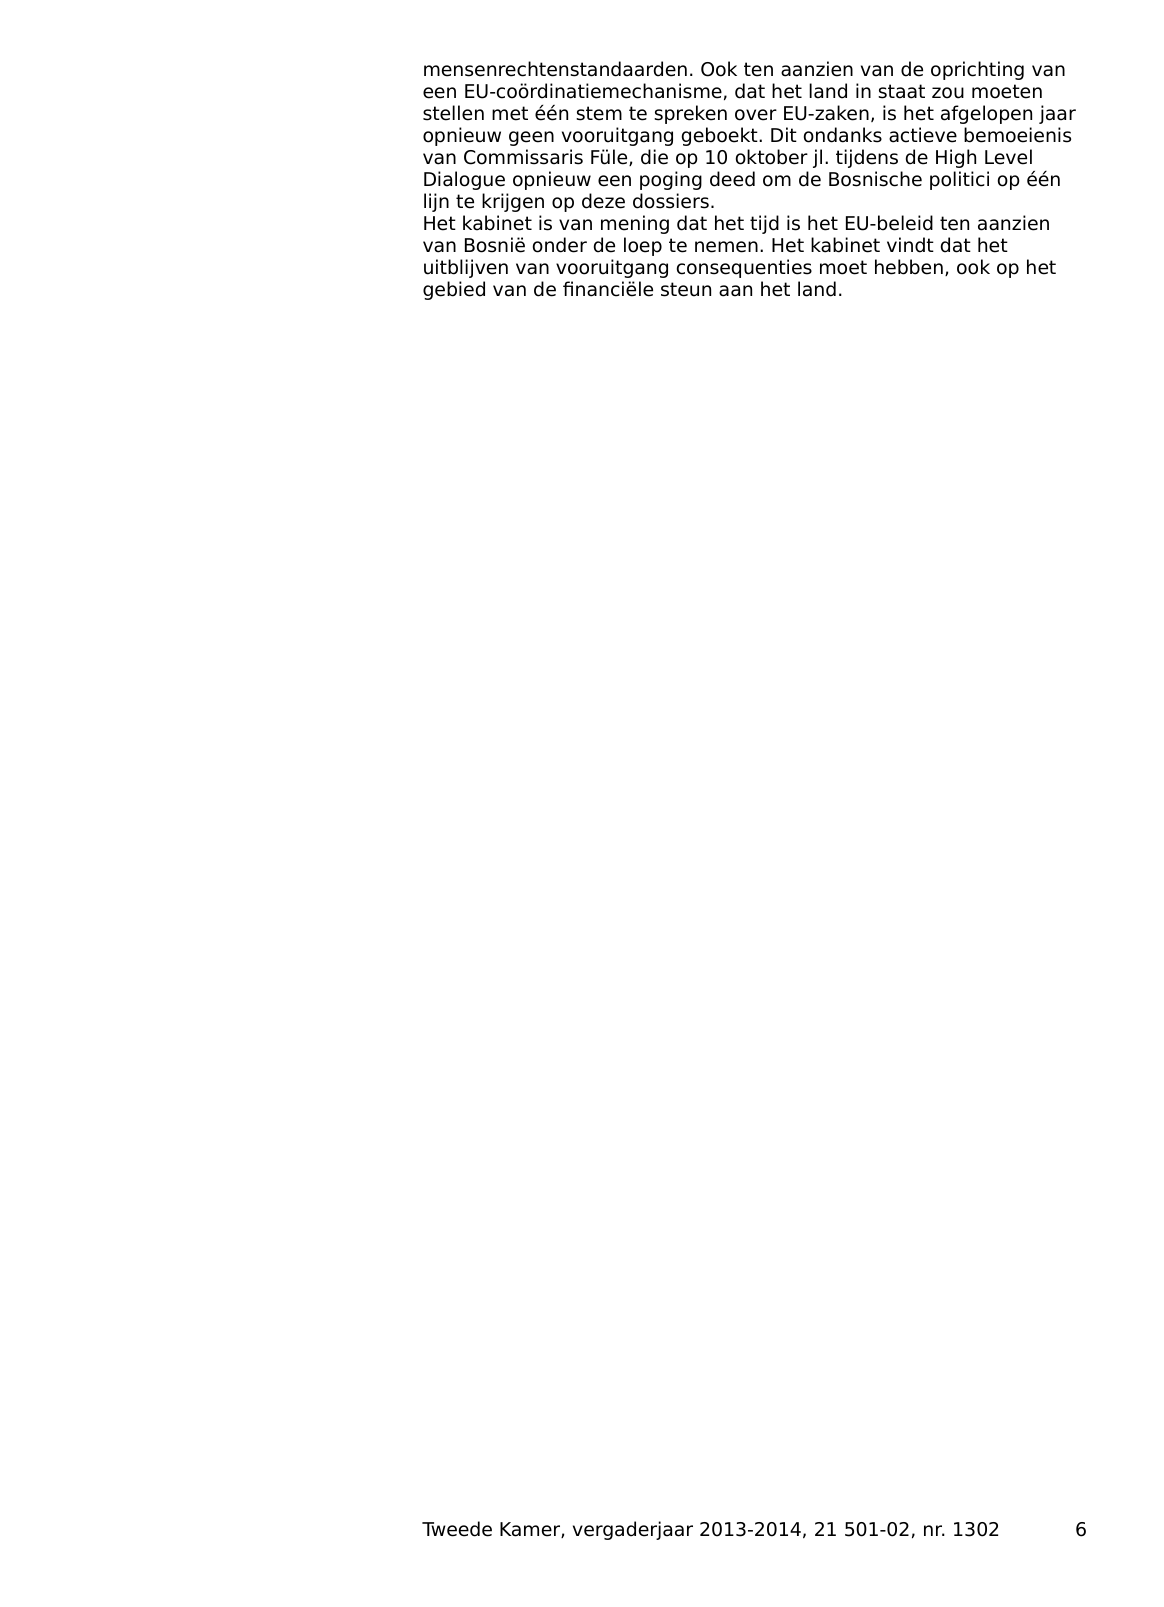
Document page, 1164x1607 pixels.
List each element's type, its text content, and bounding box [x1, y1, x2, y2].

text Het kabinet is van mening dat het tijd is het EU-beleid ten aanzien van Bosnië onder de loep te nemen. Het kabinet vindt dat het uitblijven van vooruitgang consequenties moet hebben, ook op het gebied van de financiële steun aan het land. [422, 213, 1087, 301]
text mensenrechtenstandaarden. Ook ten aanzien van de oprichting van een EU-coördinatiemechanisme, dat het land in staat zou moeten stellen met één stem te spreken over EU-zaken, is het afgelopen jaar opnieuw geen vooruitgang geboekt. Dit ondanks actieve bemoeienis van Commissaris Füle, die op 10 oktober jl. tijdens de High Level Dialogue opnieuw een poging deed om de Bosnische politici op één lijn te krijgen op deze dossiers. [422, 59, 1087, 213]
